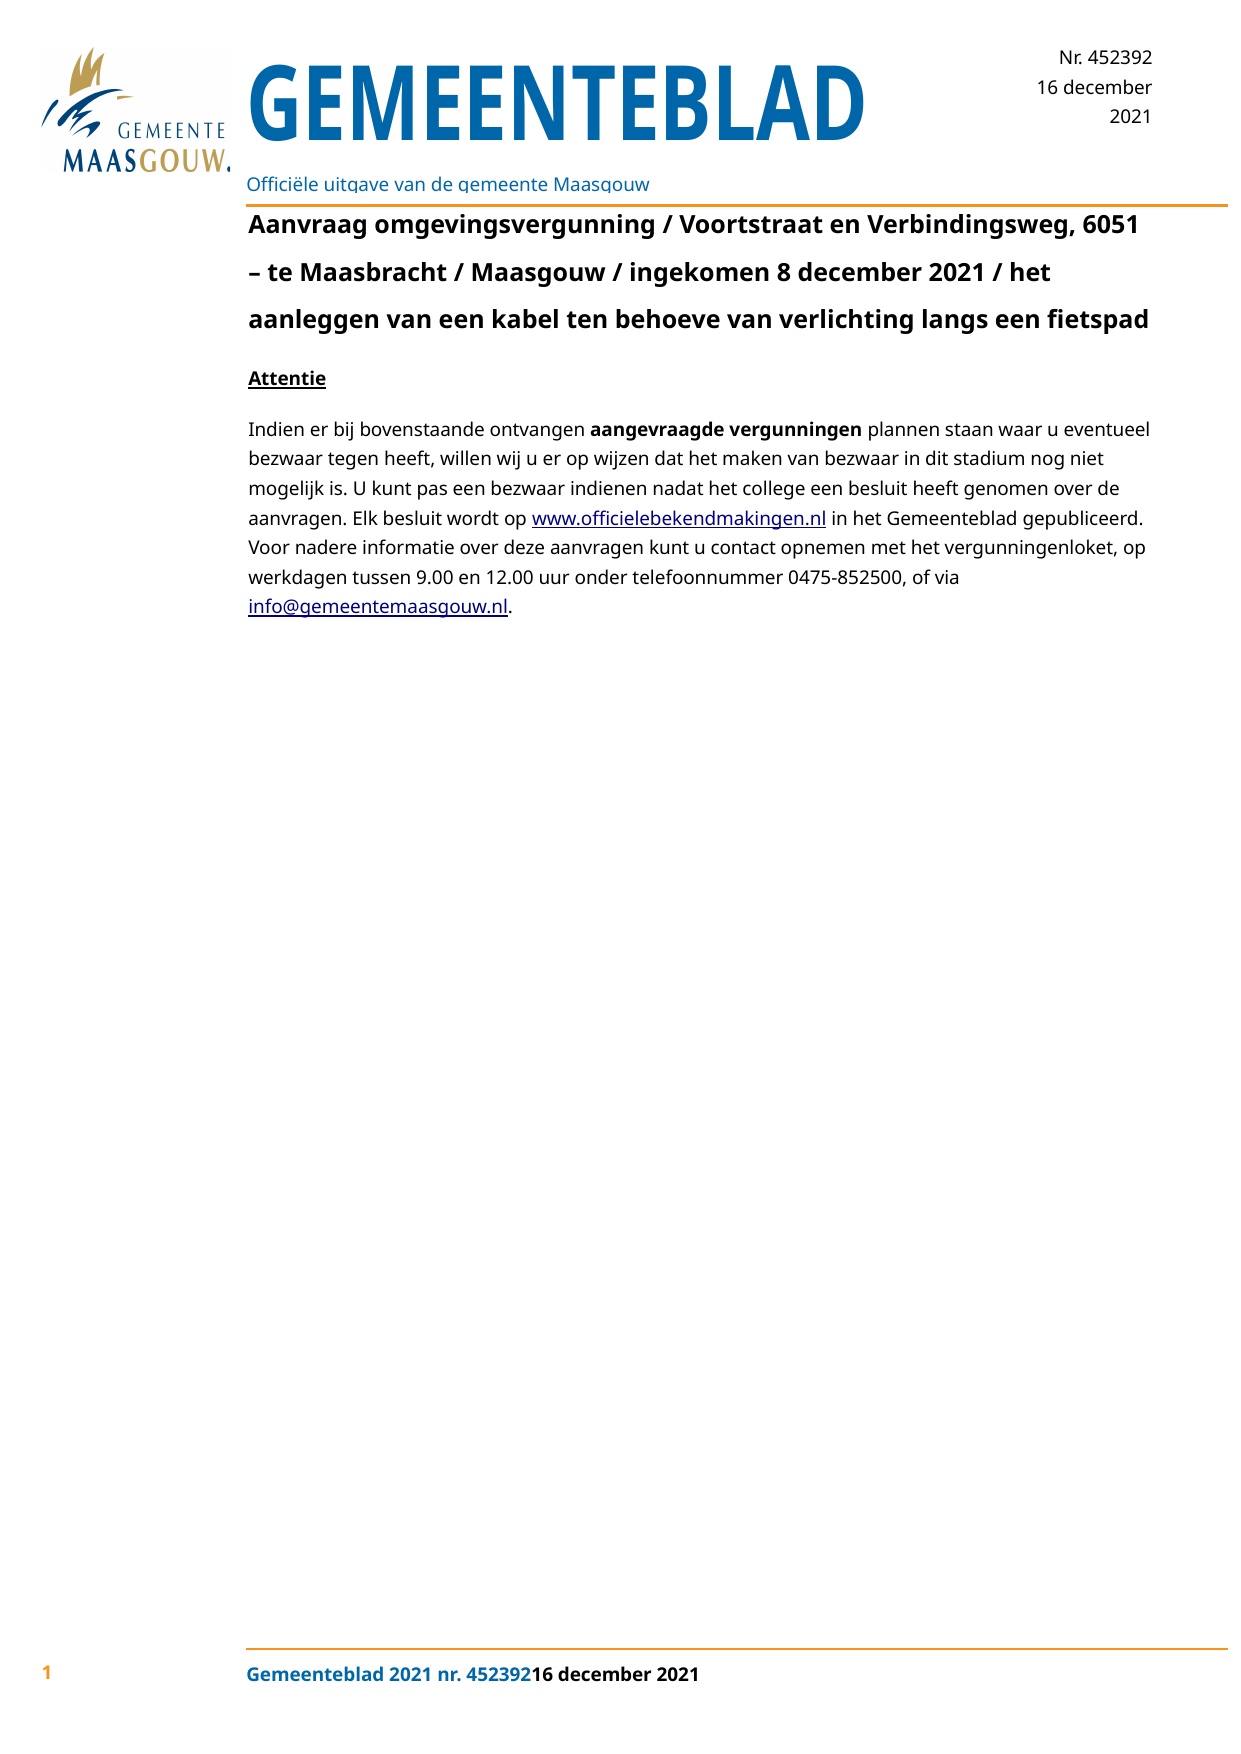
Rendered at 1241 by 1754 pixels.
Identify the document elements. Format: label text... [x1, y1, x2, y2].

text Indien er bij bovenstaande ontvangen aangevraagde vergunningen plannen staan waar u eventueel bezwaar tegen heeft, willen wij u er op wijzen dat het maken van bezwaar in dit stadium nog niet mogelijk is. U kunt pas een bezwaar indienen nadat het college een besluit heeft genomen over de aanvragen. Elk besluit wordt op www.officielebekendmakingen.nl in het Gemeenteblad gepubliceerd. Voor nadere informatie over deze aanvragen kunt u contact opnemen met het vergunningenloket, op werkdagen tussen 9.00 en 12.00 uur onder telefoonnummer 0475-852500, of via info@gemeentemaasgouw.nl. [248, 416, 1152, 619]
text Aanvraag omgevingsvergunning / Voortstraat en Verbindingsweg, 6051 – te Maasbracht / Maasgouw / ingekomen 8 december 2021 / het aanleggen van een kabel ten behoeve van verlichting langs een fietspad [248, 207, 1152, 336]
picture [41, 47, 231, 172]
text Attentie [248, 366, 1152, 391]
